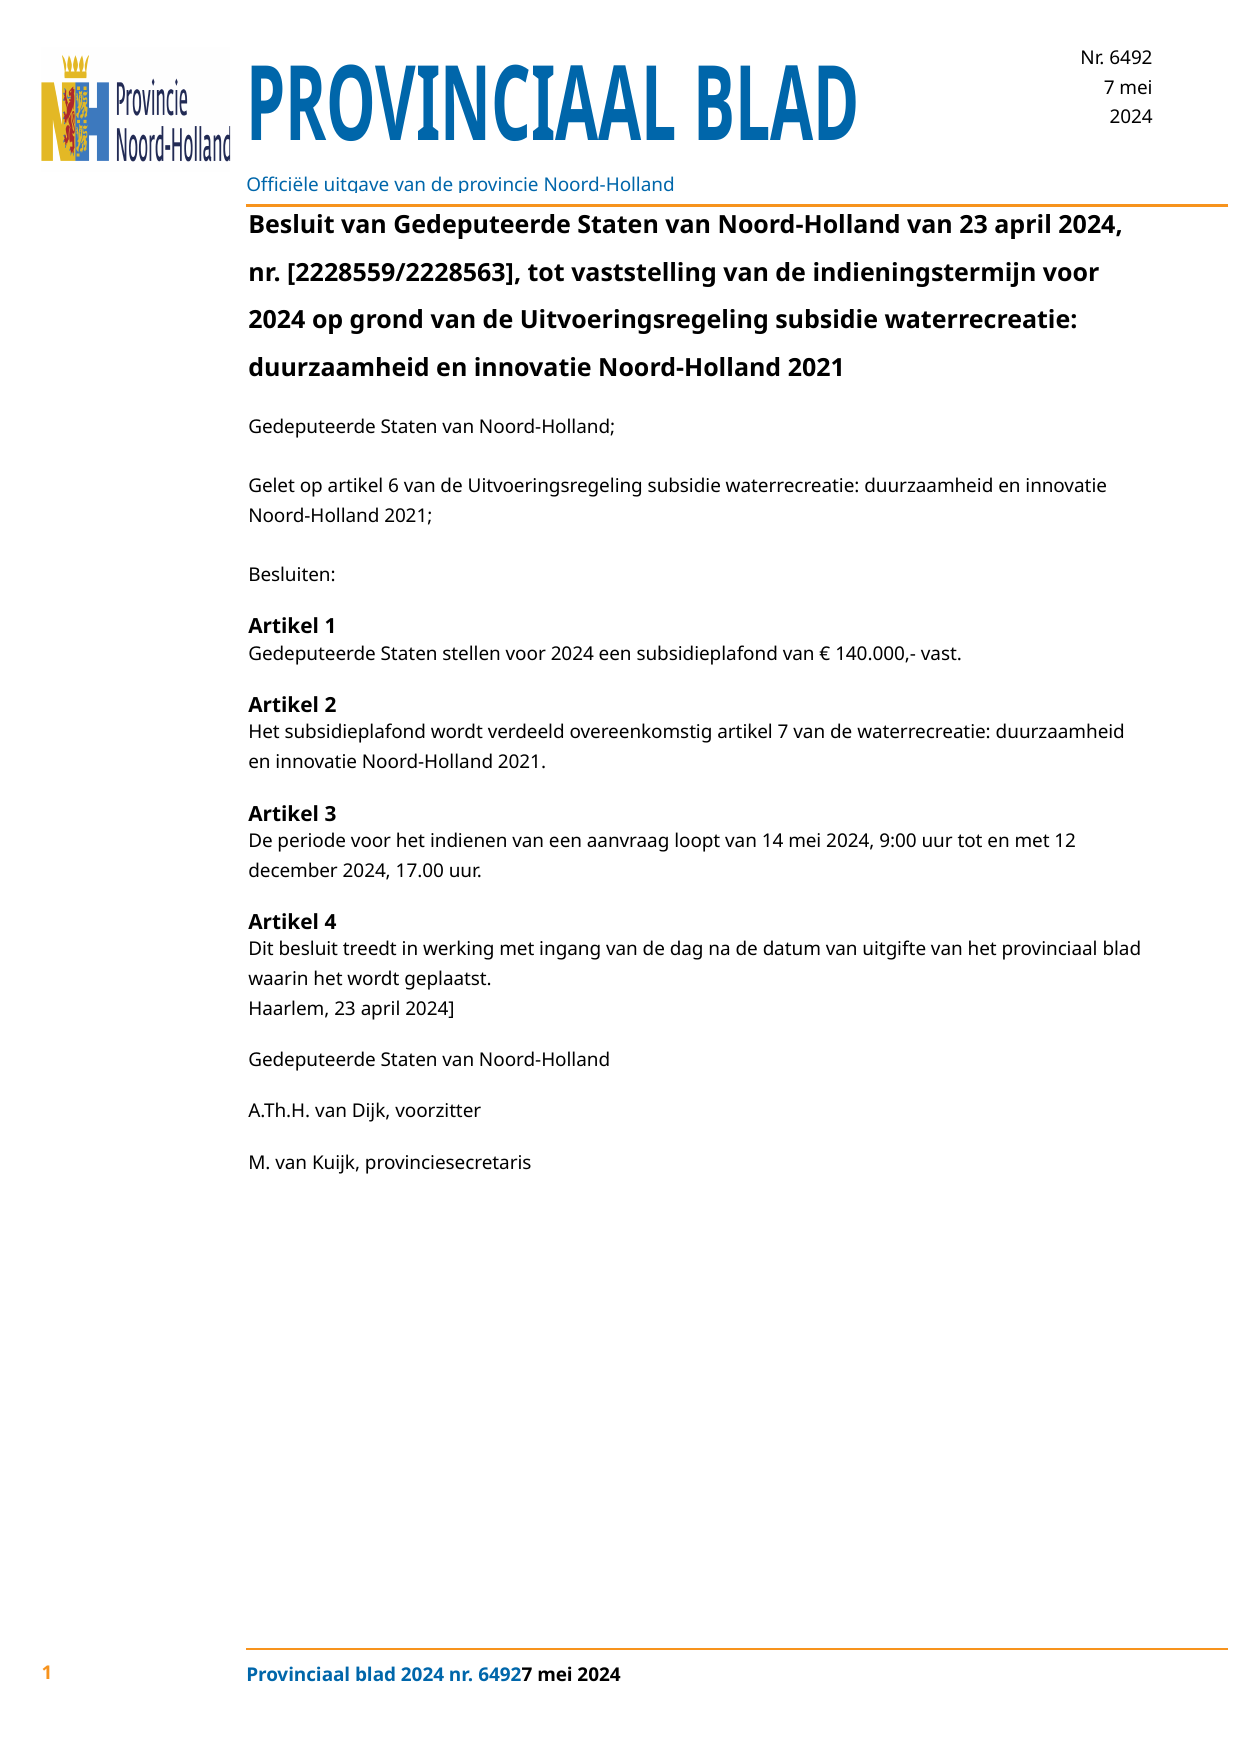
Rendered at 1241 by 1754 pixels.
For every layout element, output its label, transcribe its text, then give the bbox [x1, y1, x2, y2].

text Het subsidieplafond wordt verdeeld overeenkomstig artikel 7 van de waterrecreatie: duurzaamheid en innovatie Noord-Holland 2021. [248, 719, 1152, 774]
text Besluiten: [248, 561, 1152, 587]
text Gedeputeerde Staten van Noord-Holland; [248, 413, 1152, 439]
text Haarlem, 23 april 2024] [248, 995, 1152, 1021]
text De periode voor het indienen van een aanvraag loopt van 14 mei 2024, 9:00 uur tot en met 12 december 2024, 17.00 uur. [248, 827, 1152, 882]
text Besluit van Gedeputeerde Staten van Noord-Holland van 23 april 2024, nr. [2228559/2228563], tot vaststelling van de indieningstermijn voor 2024 op grond van de Uitvoeringsregeling subsidie waterrecreatie: duurzaamheid en innovatie Noord-Holland 2021 [248, 207, 1152, 384]
text Gedeputeerde Staten stellen voor 2024 een subsidieplafond van € 140.000,- vast. [248, 640, 1152, 666]
text Artikel 3 [248, 799, 1152, 827]
text Gedeputeerde Staten van Noord-Holland [248, 1046, 1152, 1072]
text Artikel 1 [248, 611, 1152, 640]
picture [41, 47, 231, 172]
text Artikel 2 [248, 690, 1152, 719]
text Artikel 4 [248, 907, 1152, 936]
text Gelet op artikel 6 van de Uitvoeringsregeling subsidie waterrecreatie: duurzaamheid en innovatie Noord-Holland 2021; [248, 472, 1152, 528]
text A.Th.H. van Dijk, voorzitter [248, 1098, 1152, 1123]
text Dit besluit treedt in werking met ingang van de dag na de datum van uitgifte van het provinciaal blad waarin het wordt geplaatst. [248, 936, 1152, 991]
text M. van Kuijk, provinciesecretaris [248, 1149, 1152, 1175]
